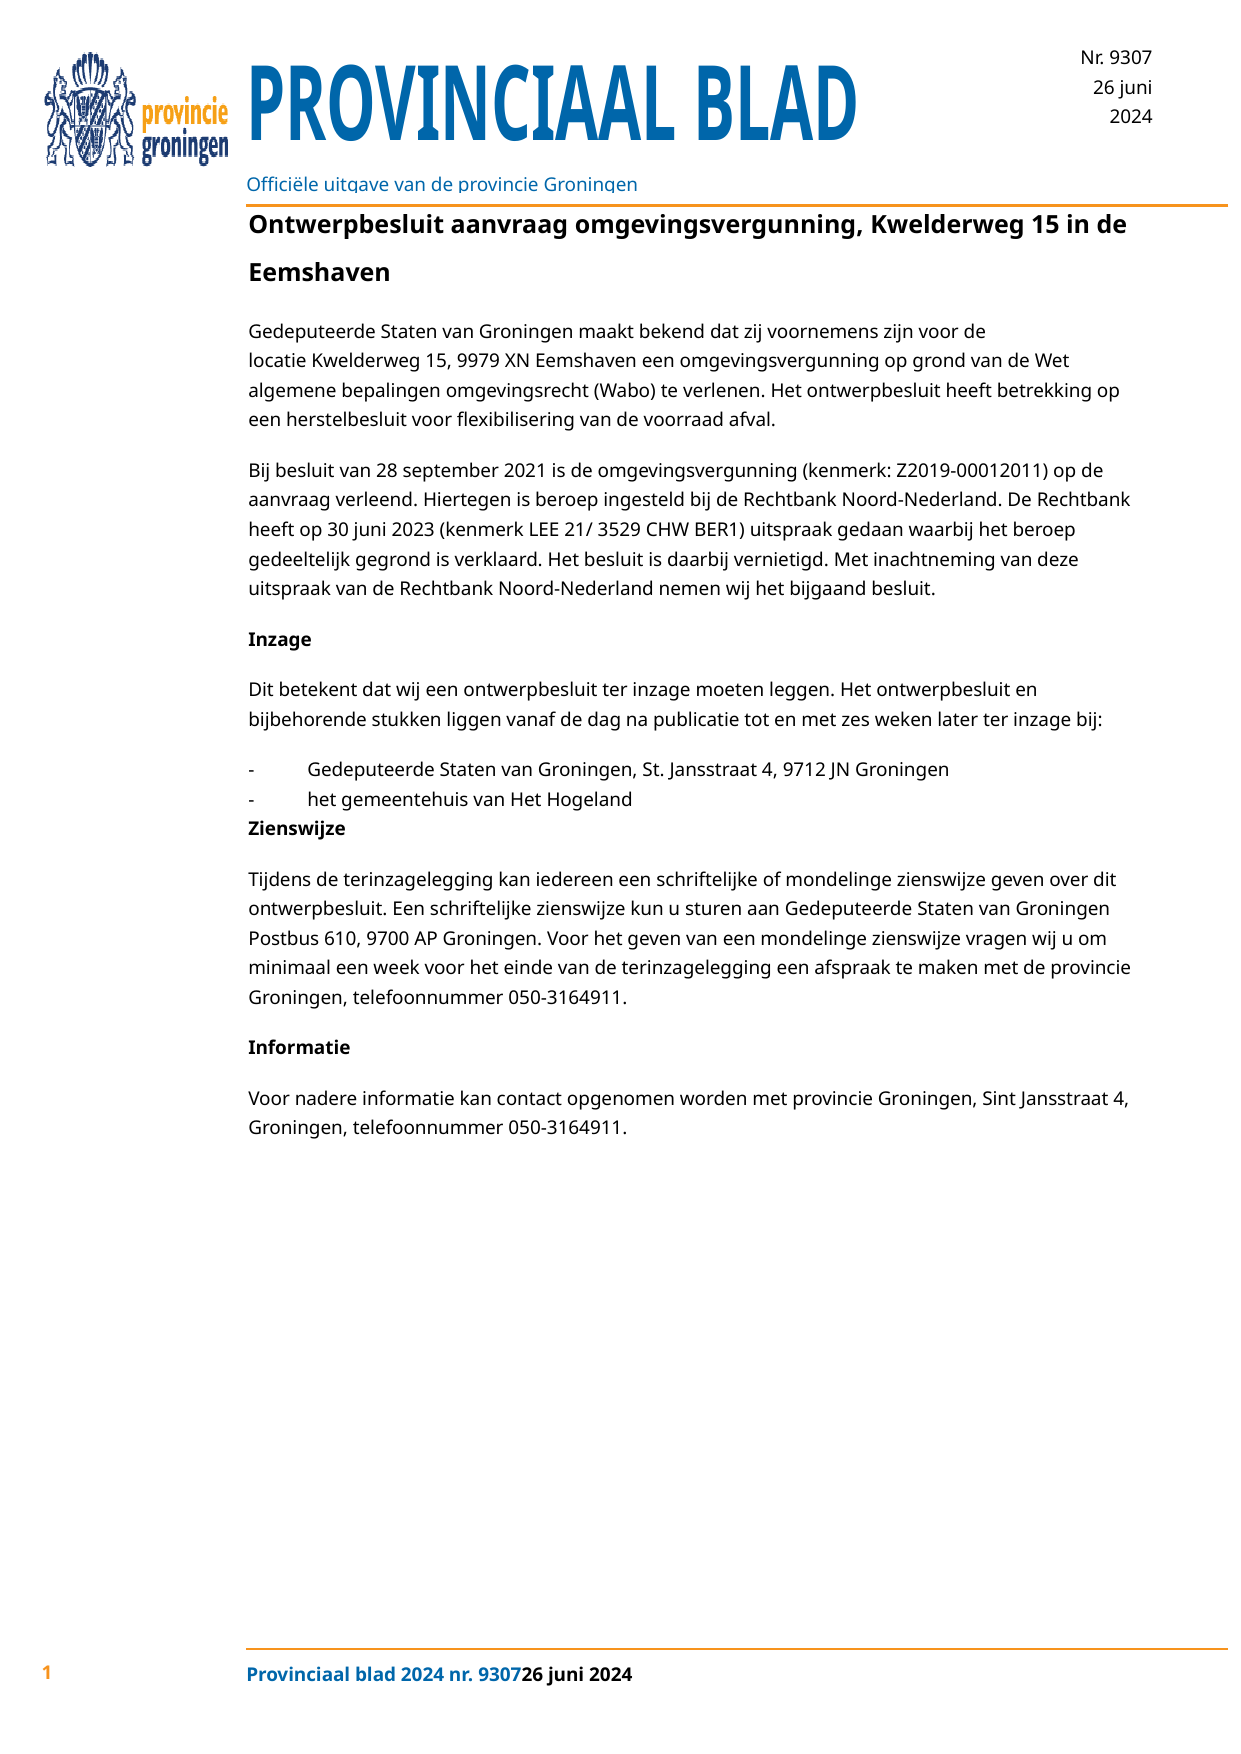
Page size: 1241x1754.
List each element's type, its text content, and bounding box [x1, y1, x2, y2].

text Voor nadere informatie kan contact opgenomen worden met provincie Groningen, Sint Jansstraat 4, Groningen, telefoonnummer 050-3164911. [248, 1085, 1152, 1140]
list Gedeputeerde Staten van Groningen, St. Jansstraat 4, 9712 JN Groningen [248, 756, 1152, 782]
list het gemeentehuis van Het Hogeland [248, 786, 1152, 812]
text Informatie [248, 1034, 1152, 1060]
text Zienswijze [248, 815, 1152, 841]
text Bij besluit van 28 september 2021 is de omgevingsvergunning (kenmerk: Z2019-00012011) op de aanvraag verleend. Hiertegen is beroep ingesteld bij de Rechtbank Noord-Nederland. De Rechtbank heeft op 30 juni 2023 (kenmerk LEE 21/ 3529 CHW BER1) uitspraak gedaan waarbij het beroep gedeeltelijk gegrond is verklaard. Het besluit is daarbij vernietigd. Met inachtneming van deze uitspraak van de Rechtbank Noord-Nederland nemen wij het bijgaand besluit. [248, 457, 1152, 601]
picture [41, 47, 231, 172]
text Gedeputeerde Staten van Groningen maakt bekend dat zij voornemens zijn voor de locatie Kwelderweg 15, 9979 XN Eemshaven een omgevingsvergunning op grond van de Wet algemene bepalingen omgevingsrecht (Wabo) te verlenen. Het ontwerpbesluit heeft betrekking op een herstelbesluit voor flexibilisering van de voorraad afval. [248, 318, 1152, 432]
text Tijdens de terinzagelegging kan iedereen een schriftelijke of mondelinge zienswijze geven over dit ontwerpbesluit. Een schriftelijke zienswijze kun u sturen aan Gedeputeerde Staten van Groningen Postbus 610, 9700 AP Groningen. Voor het geven van een mondelinge zienswijze vragen wij u om minimaal een week voor het einde van de terinzagelegging een afspraak te maken met de provincie Groningen, telefoonnummer 050-3164911. [248, 866, 1152, 1010]
text Inzage [248, 626, 1152, 652]
text Ontwerpbesluit aanvraag omgevingsvergunning, Kwelderweg 15 in de Eemshaven [248, 207, 1152, 288]
text Dit betekent dat wij een ontwerpbesluit ter inzage moeten leggen. Het ontwerpbesluit en bijbehorende stukken liggen vanaf de dag na publicatie tot en met zes weken later ter inzage bij: [248, 676, 1152, 732]
